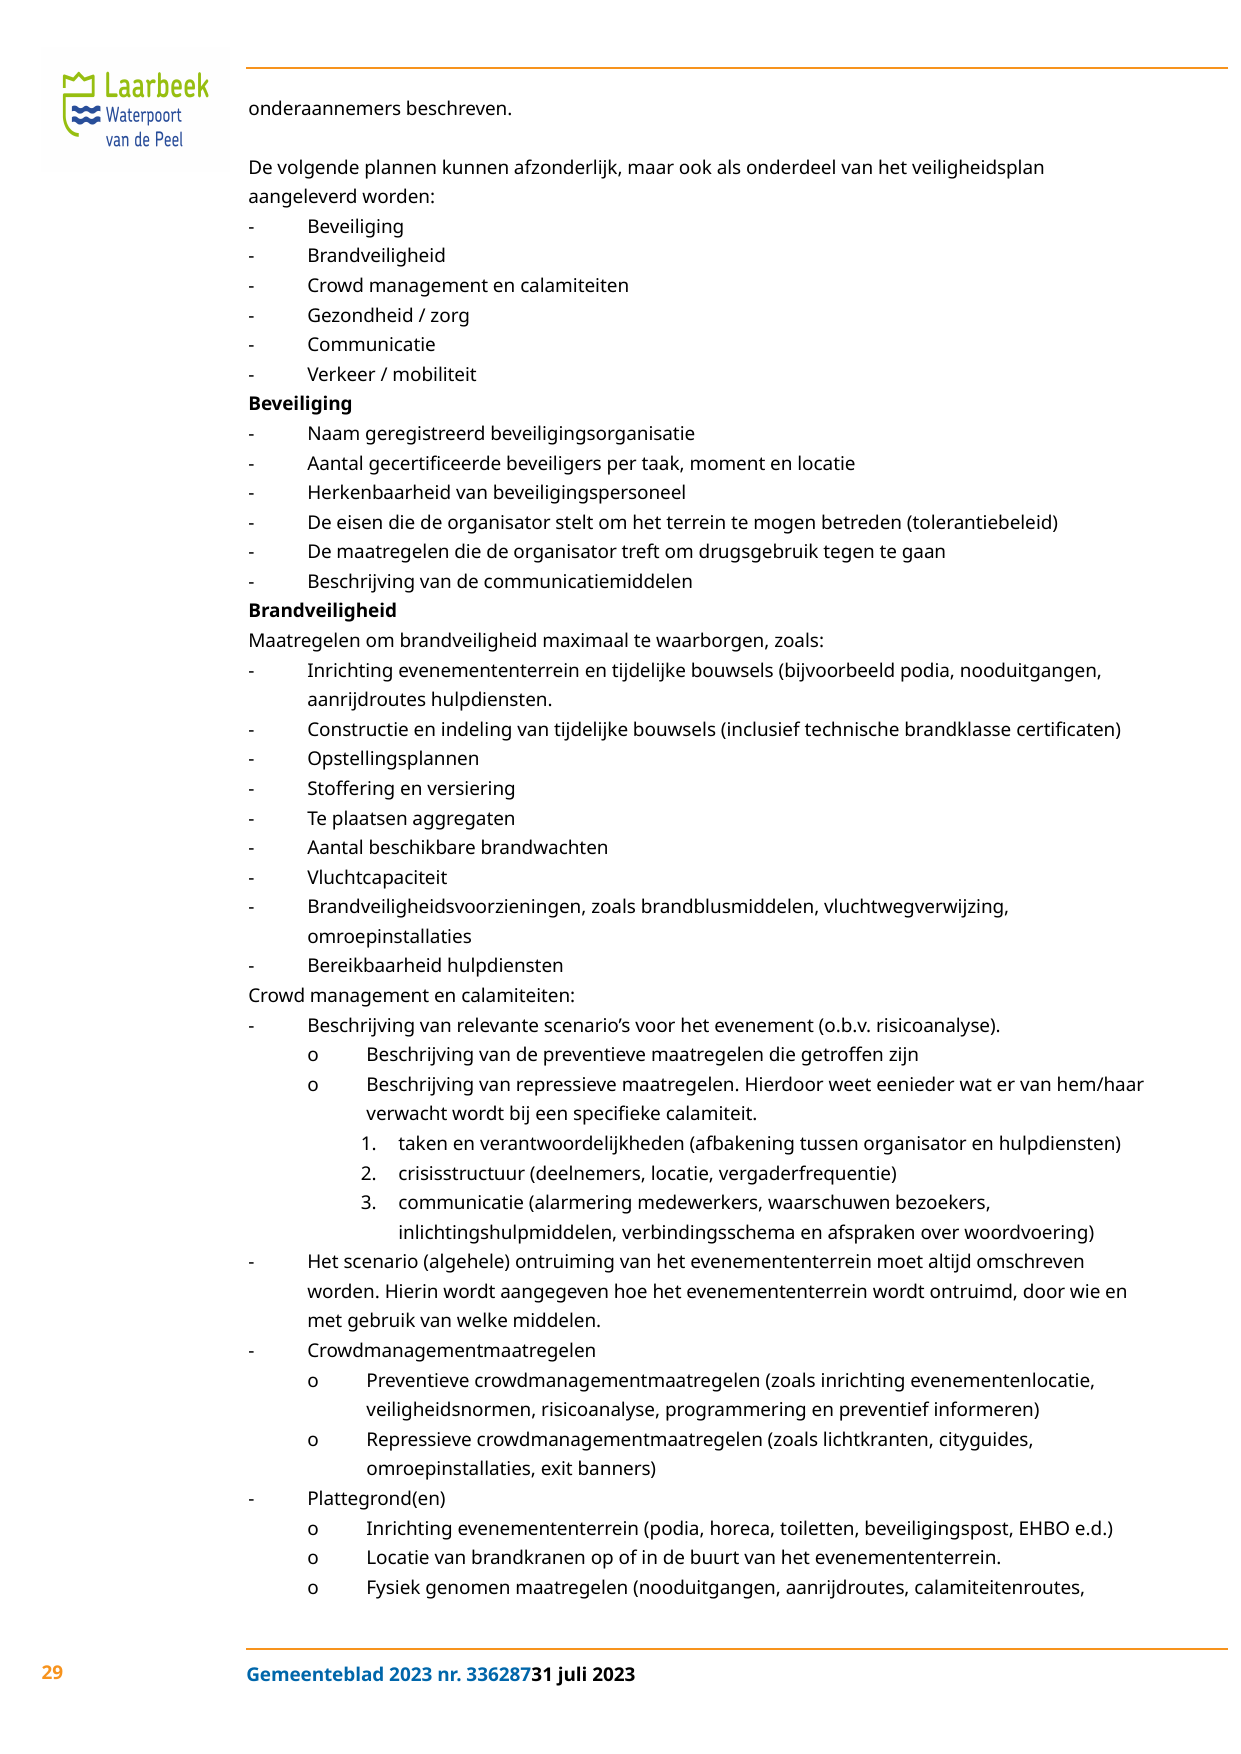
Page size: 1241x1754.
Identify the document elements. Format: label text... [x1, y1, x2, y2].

list Beschrijving van de preventieve maatregelen die getroffen zijn [307, 1041, 1152, 1067]
list Beveiliging [248, 213, 1152, 239]
list communicatie (alarmering medewerkers, waarschuwen bezoekers, inlichtingshulpmiddelen, verbindingsschema en afspraken over woordvoering) [361, 1189, 1152, 1245]
text Brandveiligheid [248, 598, 1152, 623]
list Beschrijving van repressieve maatregelen. Hierdoor weet eenieder wat er van hem/haar verwacht wordt bij een specifieke calamiteit. [307, 1071, 1152, 1126]
list Preventieve crowdmanagementmaatregelen (zoals inrichting evenementenlocatie, veiligheidsnormen, risicoanalyse, programmering en preventief informeren) [307, 1367, 1152, 1422]
list Beschrijving van relevante scenario’s voor het evenement (o.b.v. risicoanalyse). [248, 1012, 1152, 1038]
list Stoffering en versiering [248, 775, 1152, 801]
list Gezondheid / zorg [248, 302, 1152, 328]
list Bereikbaarheid hulpdiensten [248, 953, 1152, 978]
list Communicatie [248, 331, 1152, 357]
list Vluchtcapaciteit [248, 864, 1152, 890]
list Brandveiligheidsvoorzieningen, zoals brandblusmiddelen, vluchtwegverwijzing, omroepinstallaties [248, 893, 1152, 949]
list Naam geregistreerd beveiligingsorganisatie [248, 420, 1152, 446]
list Crowd management en calamiteiten [248, 272, 1152, 298]
list Opstellingsplannen [248, 746, 1152, 771]
list Te plaatsen aggregaten [248, 805, 1152, 831]
text onderaannemers beschreven. [248, 95, 1152, 121]
list Locatie van brandkranen op of in de buurt van het evenemententerrein. [307, 1544, 1152, 1570]
list crisisstructuur (deelnemers, locatie, vergaderfrequentie) [361, 1160, 1152, 1186]
picture [41, 47, 231, 172]
text Beveiliging [248, 391, 1152, 416]
list De maatregelen die de organisator treft om drugsgebruik tegen te gaan [248, 538, 1152, 564]
text Maatregelen om brandveiligheid maximaal te waarborgen, zoals: [248, 627, 1152, 653]
list Herkenbaarheid van beveiligingspersoneel [248, 479, 1152, 505]
text De volgende plannen kunnen afzonderlijk, maar ook als onderdeel van het veiligheidsplan aangeleverd worden: [248, 154, 1152, 209]
list Verkeer / mobiliteit [248, 361, 1152, 387]
list Constructie en indeling van tijdelijke bouwsels (inclusief technische brandklasse certificaten) [248, 716, 1152, 742]
list taken en verantwoordelijkheden (afbakening tussen organisator en hulpdiensten) [361, 1130, 1152, 1156]
list Plattegrond(en) [248, 1485, 1152, 1511]
list Aantal beschikbare brandwachten [248, 834, 1152, 860]
list Brandveiligheid [248, 243, 1152, 268]
list Inrichting evenemententerrein (podia, horeca, toiletten, beveiligingspost, EHBO e.d.) [307, 1515, 1152, 1541]
list Repressieve crowdmanagementmaatregelen (zoals lichtkranten, cityguides, omroepinstallaties, exit banners) [307, 1426, 1152, 1481]
list Fysiek genomen maatregelen (nooduitgangen, aanrijdroutes, calamiteitenroutes, [307, 1574, 1152, 1600]
list De eisen die de organisator stelt om het terrein te mogen betreden (tolerantiebeleid) [248, 509, 1152, 535]
text Crowd management en calamiteiten: [248, 982, 1152, 1008]
list Crowdmanagementmaatregelen [248, 1337, 1152, 1363]
list Beschrijving van de communicatiemiddelen [248, 568, 1152, 594]
list Het scenario (algehele) ontruiming van het evenemententerrein moet altijd omschreven worden. Hierin wordt aangegeven hoe het evenemententerrein wordt ontruimd, door wie en met gebruik van welke middelen. [248, 1248, 1152, 1333]
list Inrichting evenemententerrein en tijdelijke bouwsels (bijvoorbeeld podia, nooduitgangen, aanrijdroutes hulpdiensten. [248, 657, 1152, 712]
list Aantal gecertificeerde beveiligers per taak, moment en locatie [248, 450, 1152, 476]
